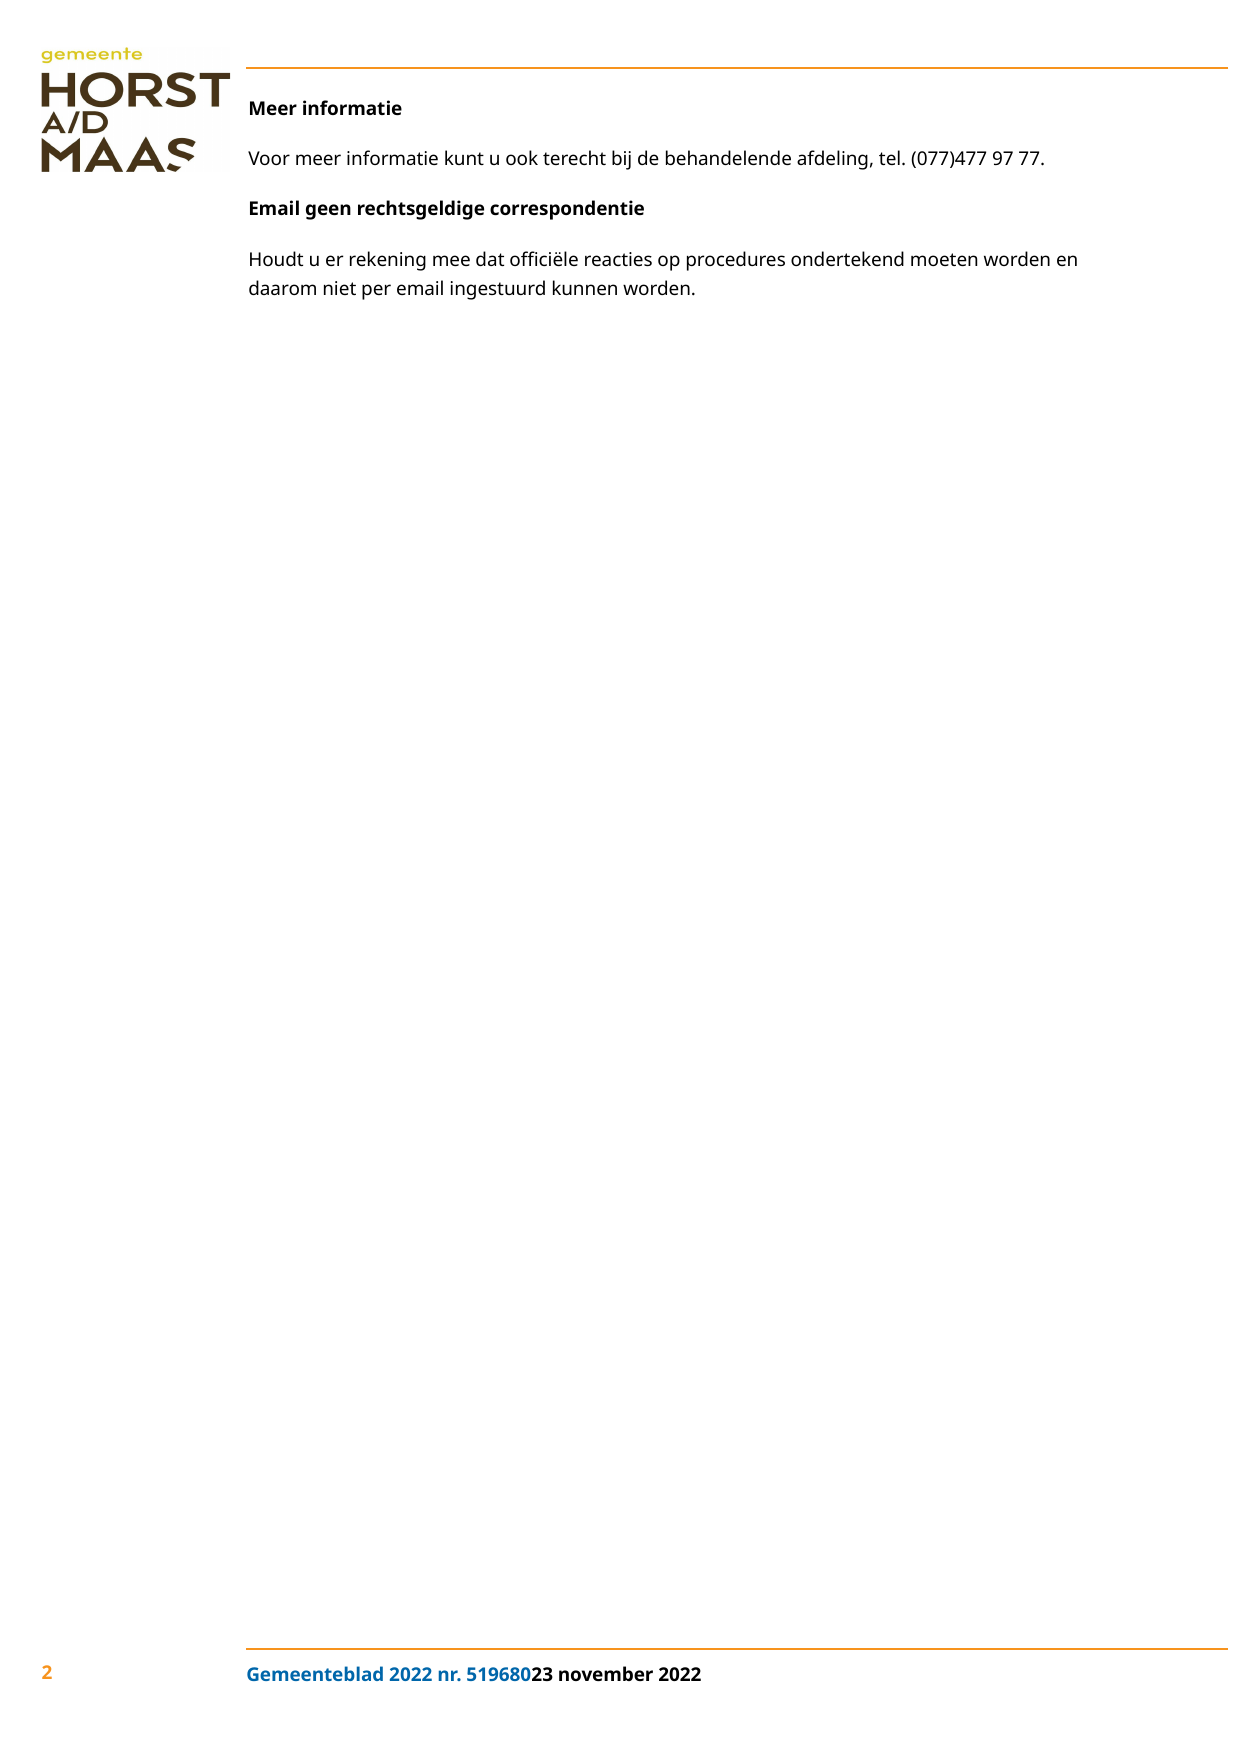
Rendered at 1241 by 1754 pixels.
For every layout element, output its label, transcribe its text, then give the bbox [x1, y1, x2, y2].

picture [41, 47, 231, 172]
text Email geen rechtsgeldige correspondentie [248, 196, 1152, 221]
text Meer informatie [248, 95, 1152, 121]
text Houdt u er rekening mee dat officiële reacties op procedures ondertekend moeten worden en daarom niet per email ingestuurd kunnen worden. [248, 246, 1152, 301]
text Voor meer informatie kunt u ook terecht bij de behandelende afdeling, tel. (077)477 97 77. [248, 145, 1152, 171]
